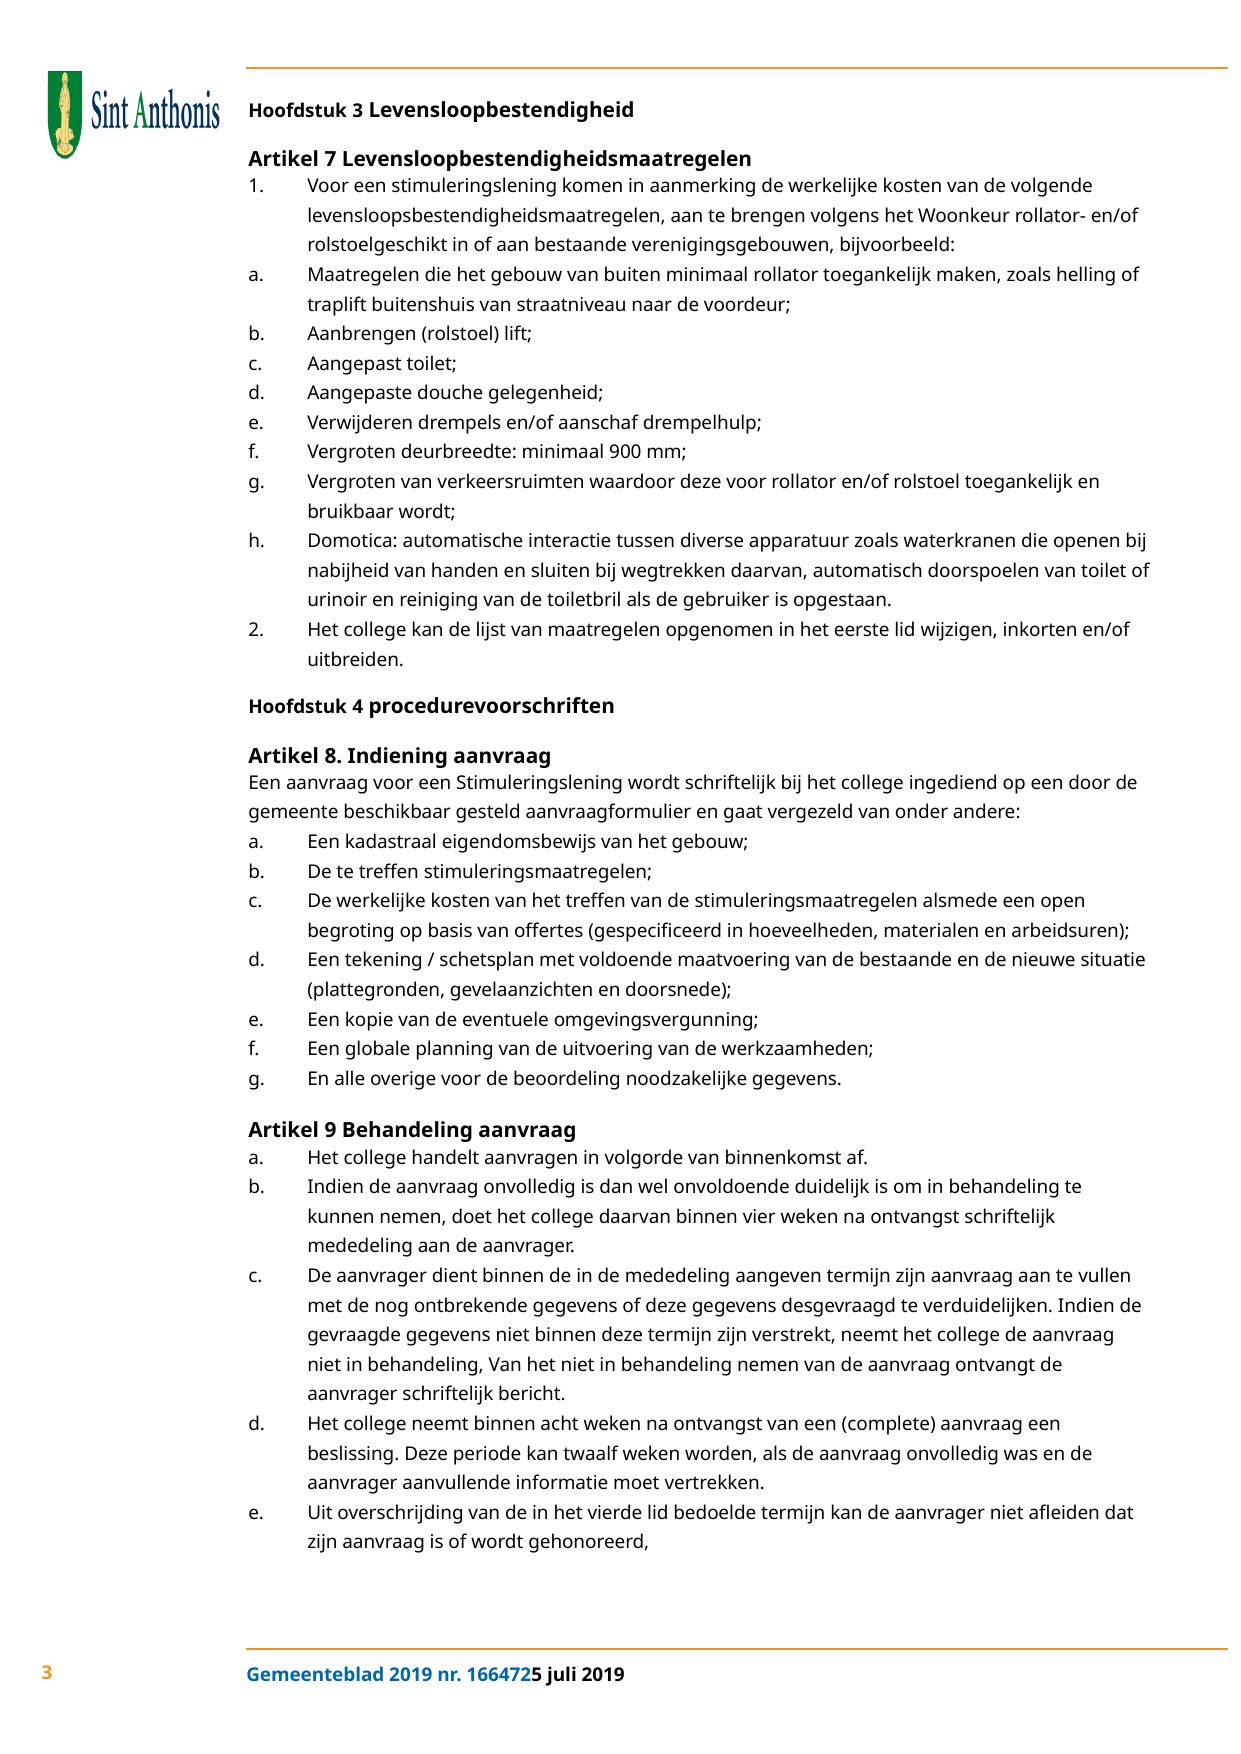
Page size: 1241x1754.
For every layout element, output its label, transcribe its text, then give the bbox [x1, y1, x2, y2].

text Artikel 8. Indiening aanvraag [248, 741, 1152, 769]
list De aanvrager dient binnen de in de mededeling aangeven termijn zijn aanvraag aan te vullen met de nog ontbrekende gegevens of deze gegevens desgevraagd te verduidelijken. Indien de gevraagde gegevens niet binnen deze termijn zijn verstrekt, neemt het college de aanvraag niet in behandeling, Van het niet in behandeling nemen van de aanvraag ontvangt de aanvrager schriftelijk bericht. [248, 1262, 1152, 1406]
text Hoofdstuk 3 Levensloopbestendigheid [248, 95, 1152, 123]
list Indien de aanvraag onvolledig is dan wel onvoldoende duidelijk is om in behandeling te kunnen nemen, doet het college daarvan binnen vier weken na ontvangst schriftelijk mededeling aan de aanvrager. [248, 1173, 1152, 1258]
list Aangepaste douche gelegenheid; [248, 379, 1152, 405]
list Een tekening / schetsplan met voldoende maatvoering van de bestaande en de nieuwe situatie (plattegronden, gevelaanzichten en doorsnede); [248, 947, 1152, 1002]
list Aangepast toilet; [248, 350, 1152, 376]
list Voor een stimuleringslening komen in aanmerking de werkelijke kosten van de volgende levensloopsbestendigheidsmaatregelen, aan te brengen volgens het Woonkeur rollator- en/of rolstoelgeschikt in of aan bestaande verenigingsgebouwen, bijvoorbeeld: [248, 172, 1152, 257]
list Het college handelt aanvragen in volgorde van binnenkomst af. [248, 1144, 1152, 1169]
list Vergroten deurbreedte: minimaal 900 mm; [248, 439, 1152, 464]
list Verwijderen drempels en/of aanschaf drempelhulp; [248, 409, 1152, 435]
list De werkelijke kosten van het treffen van de stimuleringsmaatregelen alsmede een open begroting op basis van offertes (gespecificeerd in hoeveelheden, materialen en arbeidsuren); [248, 887, 1152, 943]
list Vergroten van verkeersruimten waardoor deze voor rollator en/of rolstoel toegankelijk en bruikbaar wordt; [248, 468, 1152, 524]
text Artikel 7 Levensloopbestendigheidsmaatregelen [248, 144, 1152, 172]
list Het college kan de lijst van maatregelen opgenomen in het eerste lid wijzigen, inkorten en/of uitbreiden. [248, 616, 1152, 672]
picture [41, 47, 231, 172]
list De te treffen stimuleringsmaatregelen; [248, 858, 1152, 884]
list En alle overige voor de beoordeling noodzakelijke gegevens. [248, 1065, 1152, 1091]
list Maatregelen die het gebouw van buiten minimaal rollator toegankelijk maken, zoals helling of traplift buitenshuis van straatniveau naar de voordeur; [248, 261, 1152, 317]
text Een aanvraag voor een Stimuleringslening wordt schriftelijk bij het college ingediend op een door de gemeente beschikbaar gesteld aanvraagformulier en gaat vergezeld van onder andere: [248, 769, 1152, 824]
text Hoofdstuk 4 procedurevoorschriften [248, 691, 1152, 720]
list Een kopie van de eventuele omgevingsvergunning; [248, 1006, 1152, 1032]
list Een kadastraal eigendomsbewijs van het gebouw; [248, 828, 1152, 854]
list Een globale planning van de uitvoering van de werkzaamheden; [248, 1035, 1152, 1061]
list Aanbrengen (rolstoel) lift; [248, 320, 1152, 346]
text Artikel 9 Behandeling aanvraag [248, 1115, 1152, 1144]
list Het college neemt binnen acht weken na ontvangst van een (complete) aanvraag een beslissing. Deze periode kan twaalf weken worden, als de aanvraag onvolledig was en de aanvrager aanvullende informatie moet vertrekken. [248, 1410, 1152, 1495]
list Uit overschrijding van de in het vierde lid bedoelde termijn kan de aanvrager niet afleiden dat zijn aanvraag is of wordt gehonoreerd, [248, 1499, 1152, 1554]
list Domotica: automatische interactie tussen diverse apparatuur zoals waterkranen die openen bij nabijheid van handen en sluiten bij wegtrekken daarvan, automatisch doorspoelen van toilet of urinoir en reiniging van de toiletbril als de gebruiker is opgestaan. [248, 527, 1152, 612]
